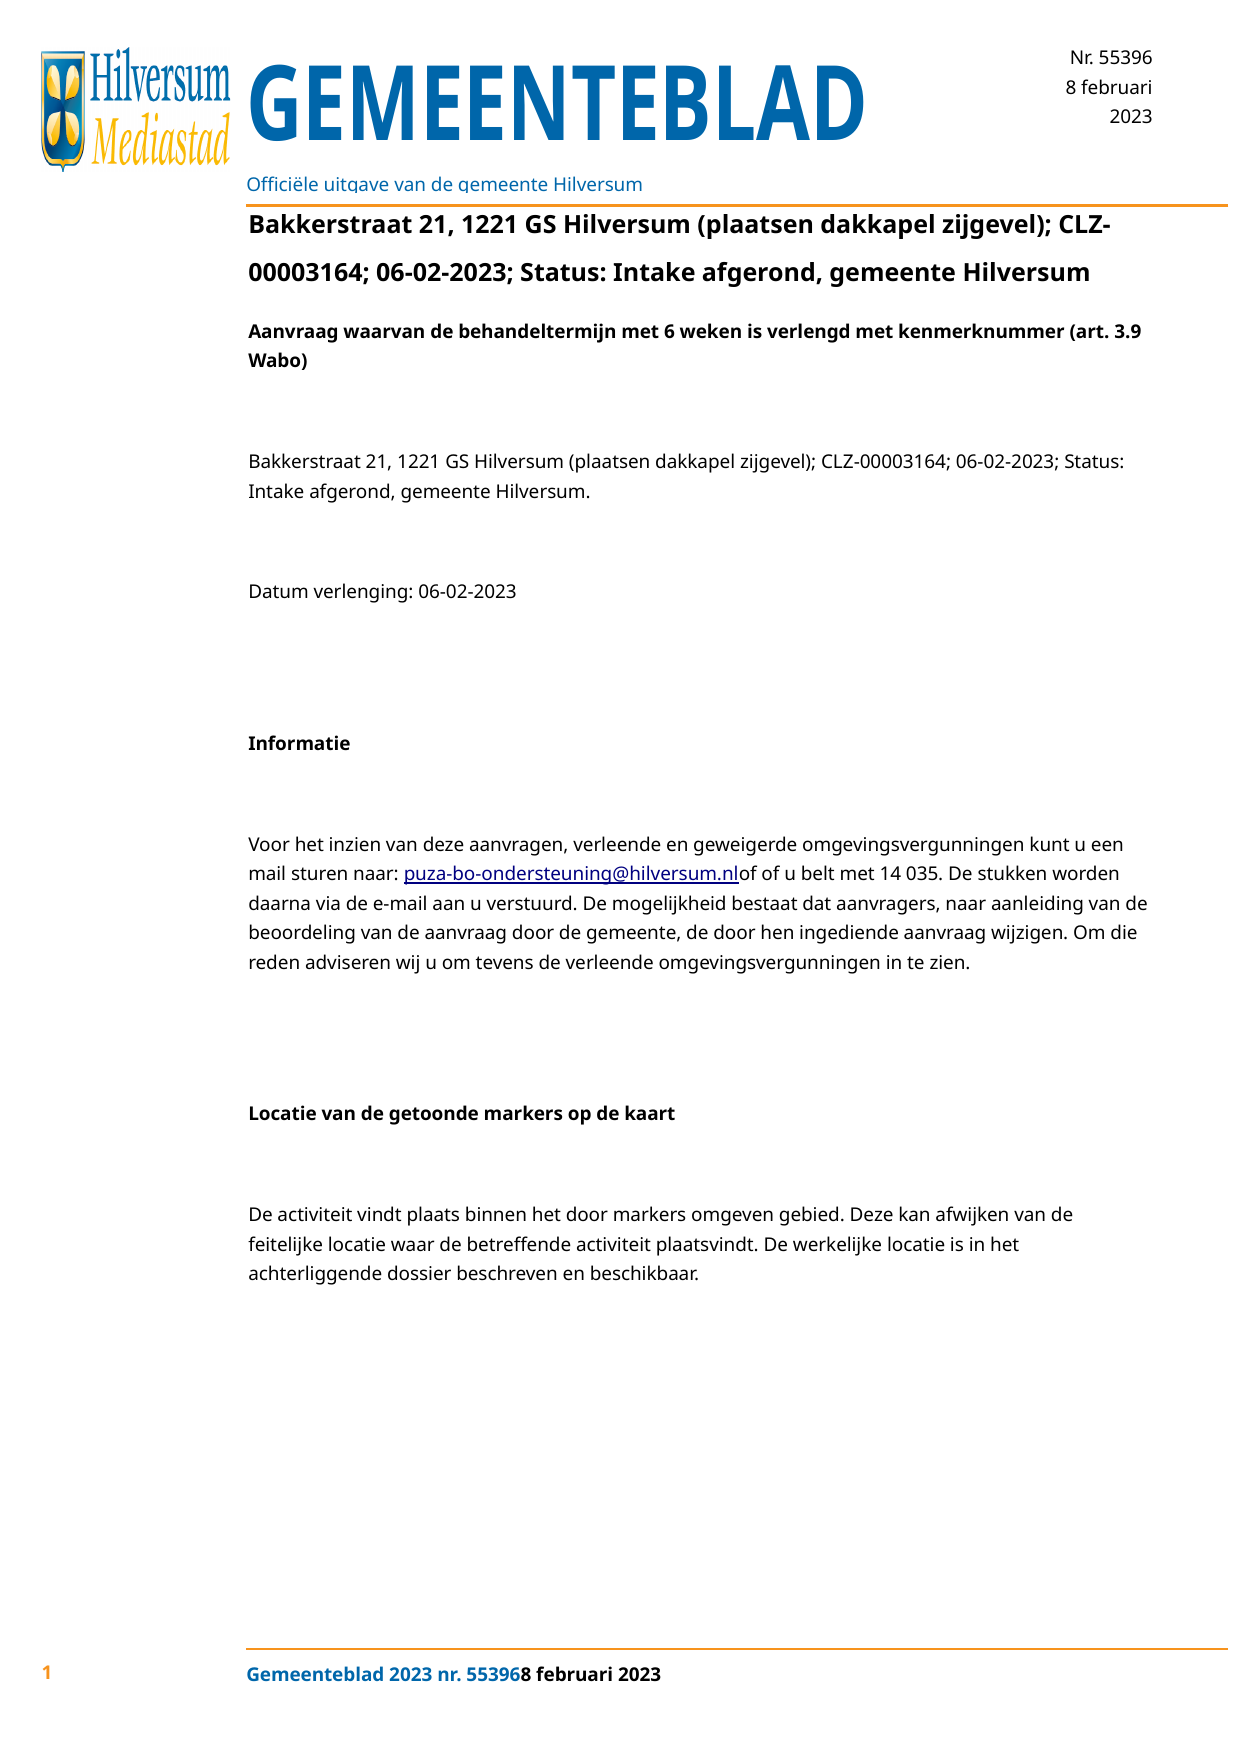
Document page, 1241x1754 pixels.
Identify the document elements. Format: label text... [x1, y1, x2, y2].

text Locatie van de getoonde markers op de kaart [248, 1100, 1152, 1126]
text Informatie [248, 730, 1152, 756]
text Bakkerstraat 21, 1221 GS Hilversum (plaatsen dakkapel zijgevel); CLZ-00003164; 06-02-2023; Status: Intake afgerond, gemeente Hilversum. [248, 448, 1152, 504]
picture [41, 47, 231, 172]
text De activiteit vindt plaats binnen het door markers omgeven gebied. Deze kan afwijken van de feitelijke locatie waar de betreffende activiteit plaatsvindt. De werkelijke locatie is in het achterliggende dossier beschreven en beschikbaar. [248, 1201, 1152, 1286]
text Voor het inzien van deze aanvragen, verleende en geweigerde omgevingsvergunningen kunt u een mail sturen naar: puza-bo-ondersteuning@hilversum.nlof of u belt met 14 035. De stukken worden daarna via de e-mail aan u verstuurd. De mogelijkheid bestaat dat aanvragers, naar aanleiding van de beoordeling van de aanvraag door de gemeente, de door hen ingediende aanvraag wijzigen. Om die reden adviseren wij u om tevens de verleende omgevingsvergunningen in te zien. [248, 831, 1152, 975]
text Aanvraag waarvan de behandeltermijn met 6 weken is verlengd met kenmerknummer (art. 3.9 Wabo) [248, 318, 1152, 373]
text Datum verlenging: 06-02-2023 [248, 579, 1152, 604]
text Bakkerstraat 21, 1221 GS Hilversum (plaatsen dakkapel zijgevel); CLZ-00003164; 06-02-2023; Status: Intake afgerond, gemeente Hilversum [248, 207, 1152, 288]
